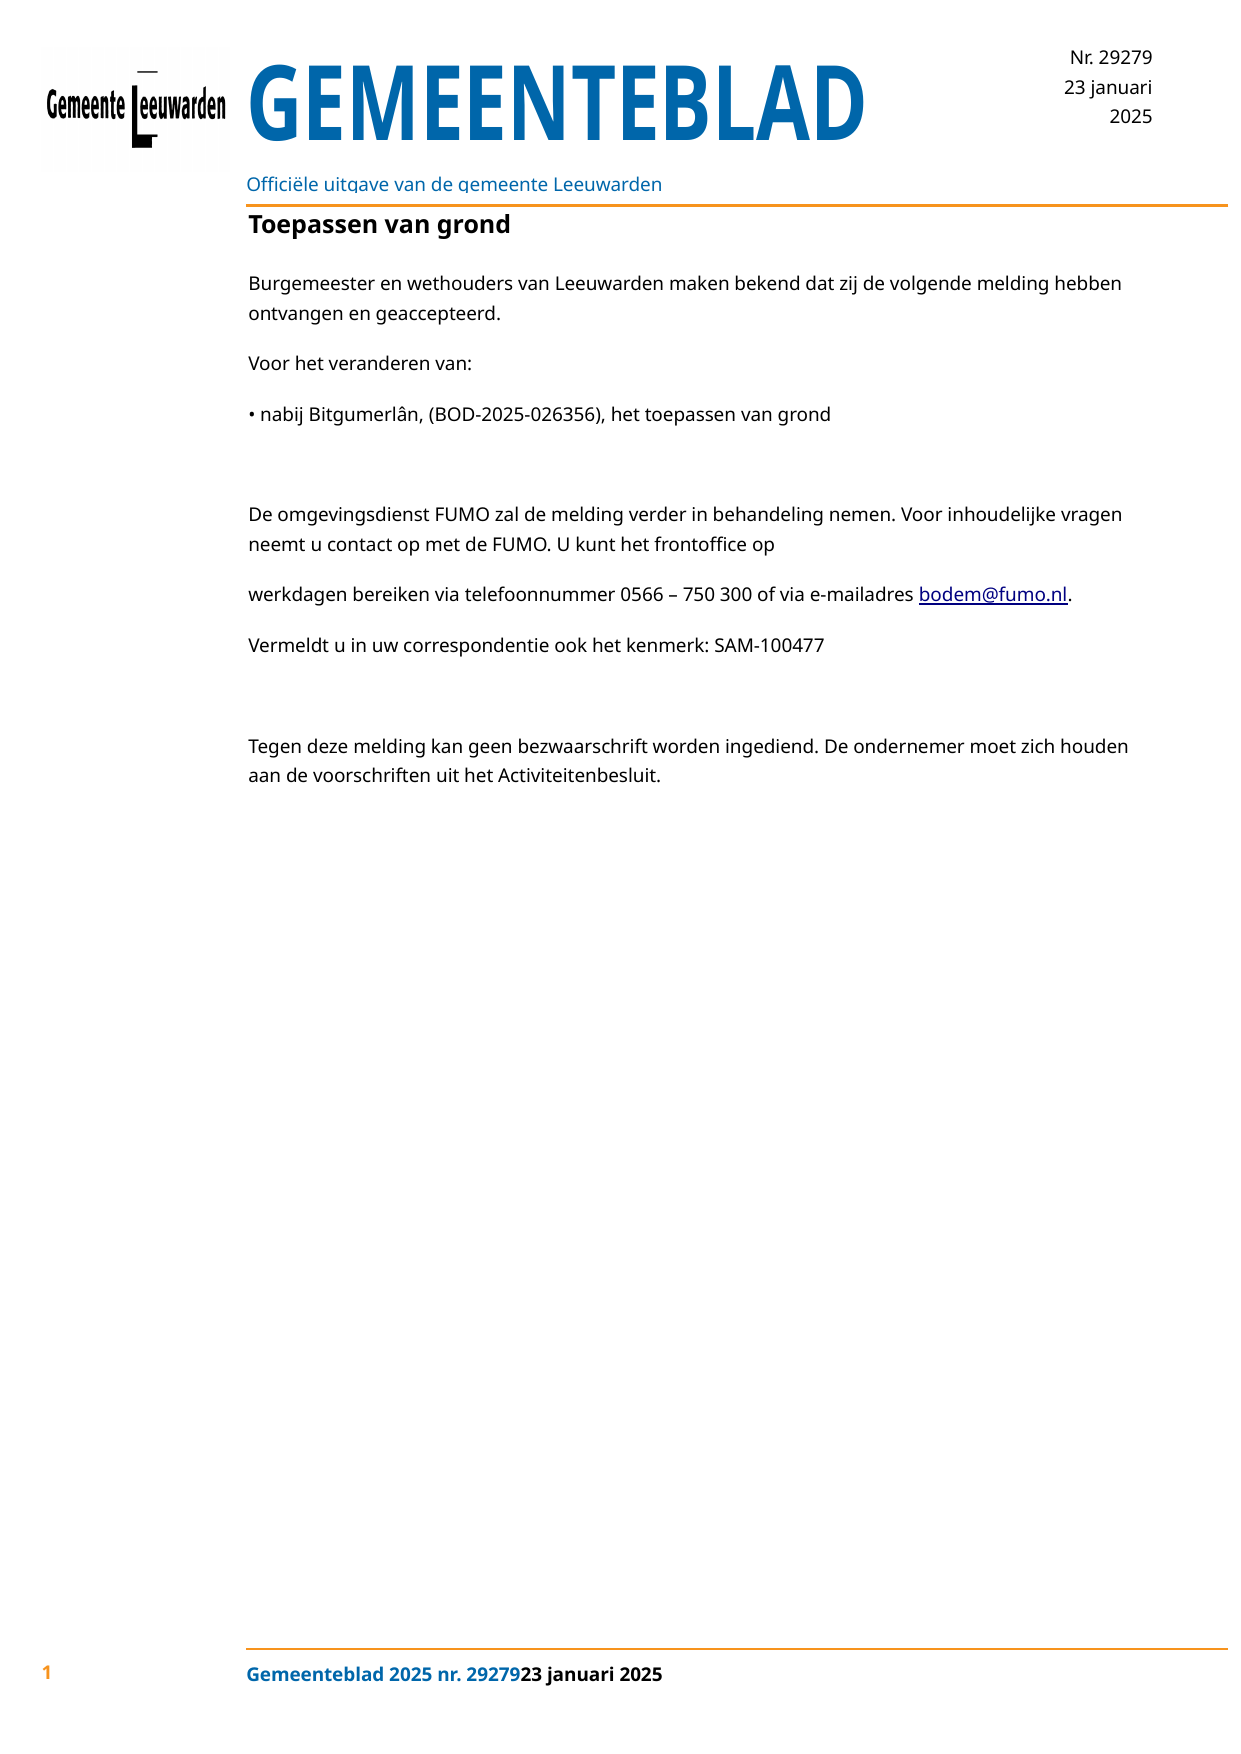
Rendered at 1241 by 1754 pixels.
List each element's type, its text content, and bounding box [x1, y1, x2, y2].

text De omgevingsdienst FUMO zal de melding verder in behandeling nemen. Voor inhoudelijke vragen neemt u contact op met de FUMO. U kunt het frontoffice op [248, 502, 1152, 557]
picture [41, 47, 231, 172]
text werkdagen bereiken via telefoonnummer 0566 – 750 300 of via e-mailadres bodem@fumo.nl. [248, 582, 1152, 607]
text Toepassen van grond [248, 207, 1152, 241]
text • nabij Bitgumerlân, (BOD-2025-026356), het toepassen van grond [248, 401, 1152, 426]
text Vermeldt u in uw correspondentie ook het kenmerk: SAM-100477 [248, 632, 1152, 658]
text Voor het veranderen van: [248, 350, 1152, 376]
text Burgemeester en wethouders van Leeuwarden maken bekend dat zij de volgende melding hebben ontvangen en geaccepteerd. [248, 270, 1152, 326]
text Tegen deze melding kan geen bezwaarschrift worden ingediend. De ondernemer moet zich houden aan de voorschriften uit het Activiteitenbesluit. [248, 733, 1152, 788]
